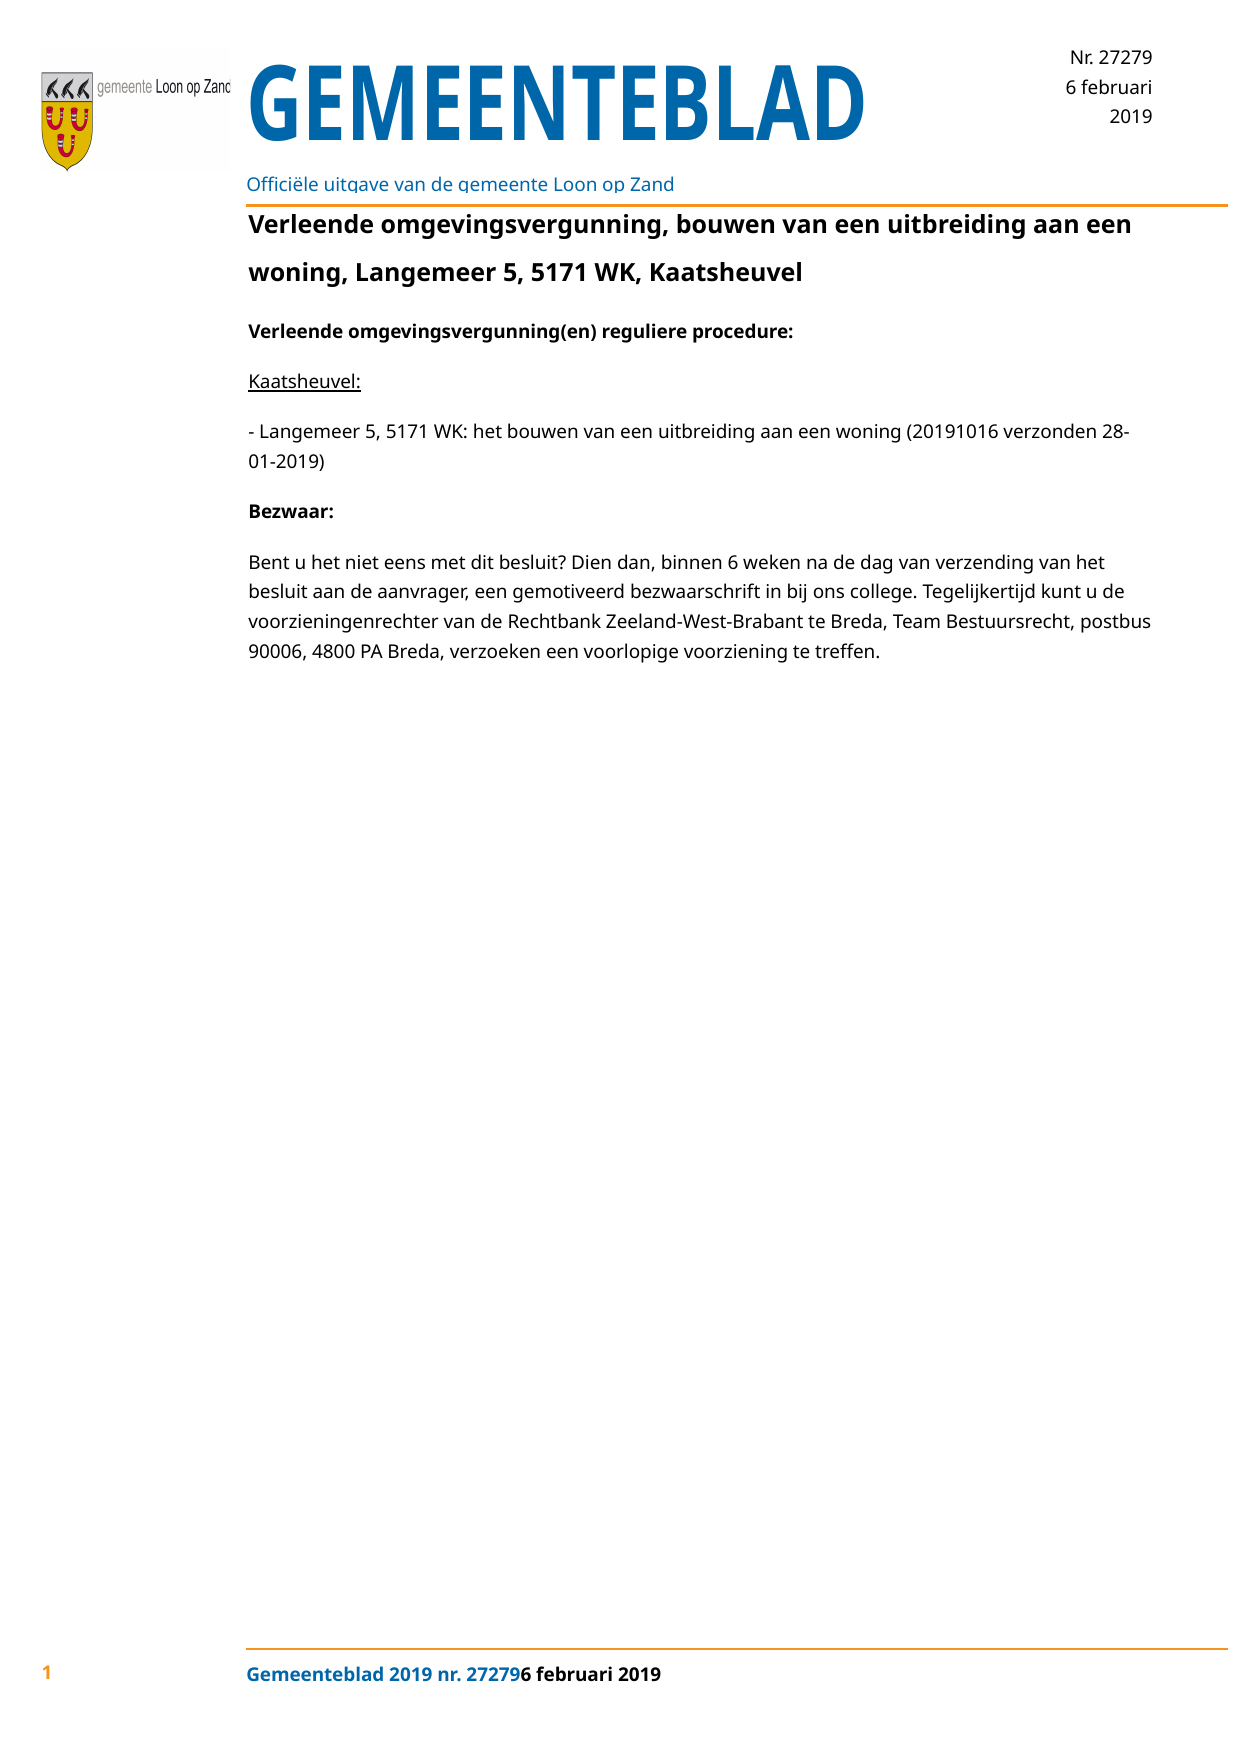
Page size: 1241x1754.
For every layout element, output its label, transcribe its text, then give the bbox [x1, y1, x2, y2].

text - Langemeer 5, 5171 WK: het bouwen van een uitbreiding aan een woning (20191016 verzonden 28-01-2019) [248, 419, 1152, 474]
text Bezwaar: [248, 499, 1152, 524]
text Verleende omgevingsvergunning, bouwen van een uitbreiding aan een woning, Langemeer 5, 5171 WK, Kaatsheuvel [248, 207, 1152, 288]
picture [41, 47, 231, 172]
text Verleende omgevingsvergunning(en) reguliere procedure: [248, 318, 1152, 344]
text Bent u het niet eens met dit besluit? Dien dan, binnen 6 weken na de dag van verzending van het besluit aan de aanvrager, een gemotiveerd bezwaarschrift in bij ons college. Tegelijkertijd kunt u de voorzieningenrechter van de Rechtbank Zeeland-West-Brabant te Breda, Team Bestuursrecht, postbus 90006, 4800 PA Breda, verzoeken een voorlopige voorziening te treffen. [248, 549, 1152, 664]
text Kaatsheuvel: [248, 368, 1152, 394]
